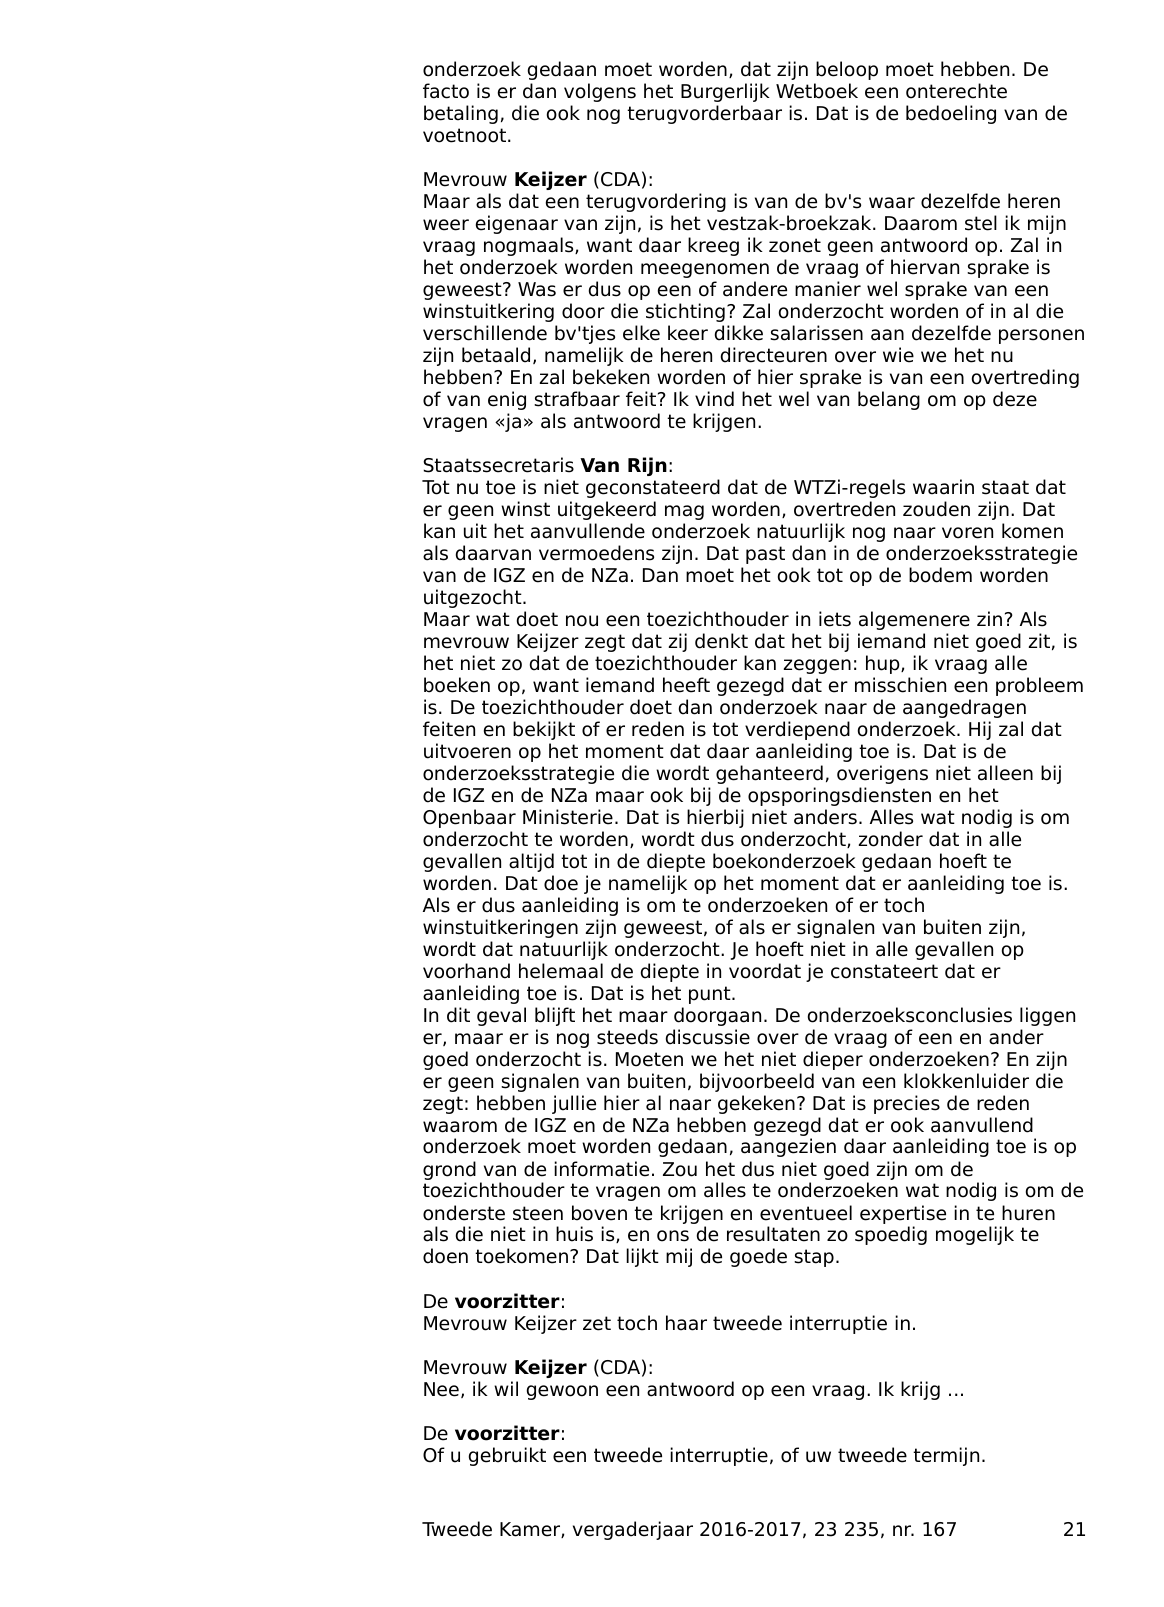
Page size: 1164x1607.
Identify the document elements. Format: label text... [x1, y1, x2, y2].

text De voorzitter: [422, 1291, 1087, 1312]
text Tot nu toe is niet geconstateerd dat de WTZi-regels waarin staat dat er geen winst uitgekeerd mag worden, overtreden zouden zijn. Dat kan uit het aanvullende onderzoek natuurlijk nog naar voren komen als daarvan vermoedens zijn. Dat past dan in de onderzoeksstrategie van de IGZ en de NZa. Dan moet het ook tot op de bodem worden uitgezocht. [422, 477, 1087, 609]
text Nee, ik wil gewoon een antwoord op een vraag. Ik krijg ... [422, 1379, 1087, 1401]
text Staatssecretaris Van Rijn: [422, 455, 1087, 477]
text Mevrouw Keijzer (CDA): [422, 1357, 1087, 1379]
text onderzoek gedaan moet worden, dat zijn beloop moet hebben. De facto is er dan volgens het Burgerlijk Wetboek een onterechte betaling, die ook nog terugvorderbaar is. Dat is de bedoeling van de voetnoot. [422, 59, 1087, 147]
text Mevrouw Keijzer (CDA): [422, 169, 1087, 191]
text Of u gebruikt een tweede interruptie, of uw tweede termijn. [422, 1445, 1087, 1467]
text De voorzitter: [422, 1423, 1087, 1445]
text Maar als dat een terugvordering is van de bv's waar dezelfde heren weer eigenaar van zijn, is het vestzak-broekzak. Daarom stel ik mijn vraag nogmaals, want daar kreeg ik zonet geen antwoord op. Zal in het onderzoek worden meegenomen de vraag of hiervan sprake is geweest? Was er dus op een of andere manier wel sprake van een winstuitkering door die stichting? Zal onderzocht worden of in al die verschillende bv'tjes elke keer dikke salarissen aan dezelfde personen zijn betaald, namelijk de heren directeuren over wie we het nu hebben? En zal bekeken worden of hier sprake is van een overtreding of van enig strafbaar feit? Ik vind het wel van belang om op deze vragen «ja» als antwoord te krijgen. [422, 191, 1087, 433]
text Mevrouw Keijzer zet toch haar tweede interruptie in. [422, 1312, 1087, 1334]
text Maar wat doet nou een toezichthouder in iets algemenere zin? Als mevrouw Keijzer zegt dat zij denkt dat het bij iemand niet goed zit, is het niet zo dat de toezichthouder kan zeggen: hup, ik vraag alle boeken op, want iemand heeft gezegd dat er misschien een probleem is. De toezichthouder doet dan onderzoek naar de aangedragen feiten en bekijkt of er reden is tot verdiepend onderzoek. Hij zal dat uitvoeren op het moment dat daar aanleiding toe is. Dat is de onderzoeksstrategie die wordt gehanteerd, overigens niet alleen bij de IGZ en de NZa maar ook bij de opsporingsdiensten en het Openbaar Ministerie. Dat is hierbij niet anders. Alles wat nodig is om onderzocht te worden, wordt dus onderzocht, zonder dat in alle gevallen altijd tot in de diepte boekonderzoek gedaan hoeft te worden. Dat doe je namelijk op het moment dat er aanleiding toe is. Als er dus aanleiding is om te onderzoeken of er toch winstuitkeringen zijn geweest, of als er signalen van buiten zijn, wordt dat natuurlijk onderzocht. Je hoeft niet in alle gevallen op voorhand helemaal de diepte in voordat je constateert dat er aanleiding toe is. Dat is het punt. [422, 609, 1087, 1004]
text In dit geval blijft het maar doorgaan. De onderzoeksconclusies liggen er, maar er is nog steeds discussie over de vraag of een en ander goed onderzocht is. Moeten we het niet dieper onderzoeken? En zijn er geen signalen van buiten, bijvoorbeeld van een klokkenluider die zegt: hebben jullie hier al naar gekeken? Dat is precies de reden waarom de IGZ en de NZa hebben gezegd dat er ook aanvullend onderzoek moet worden gedaan, aangezien daar aanleiding toe is op grond van de informatie. Zou het dus niet goed zijn om de toezichthouder te vragen om alles te onderzoeken wat nodig is om de onderste steen boven te krijgen en eventueel expertise in te huren als die niet in huis is, en ons de resultaten zo spoedig mogelijk te doen toekomen? Dat lijkt mij de goede stap. [422, 1004, 1087, 1268]
